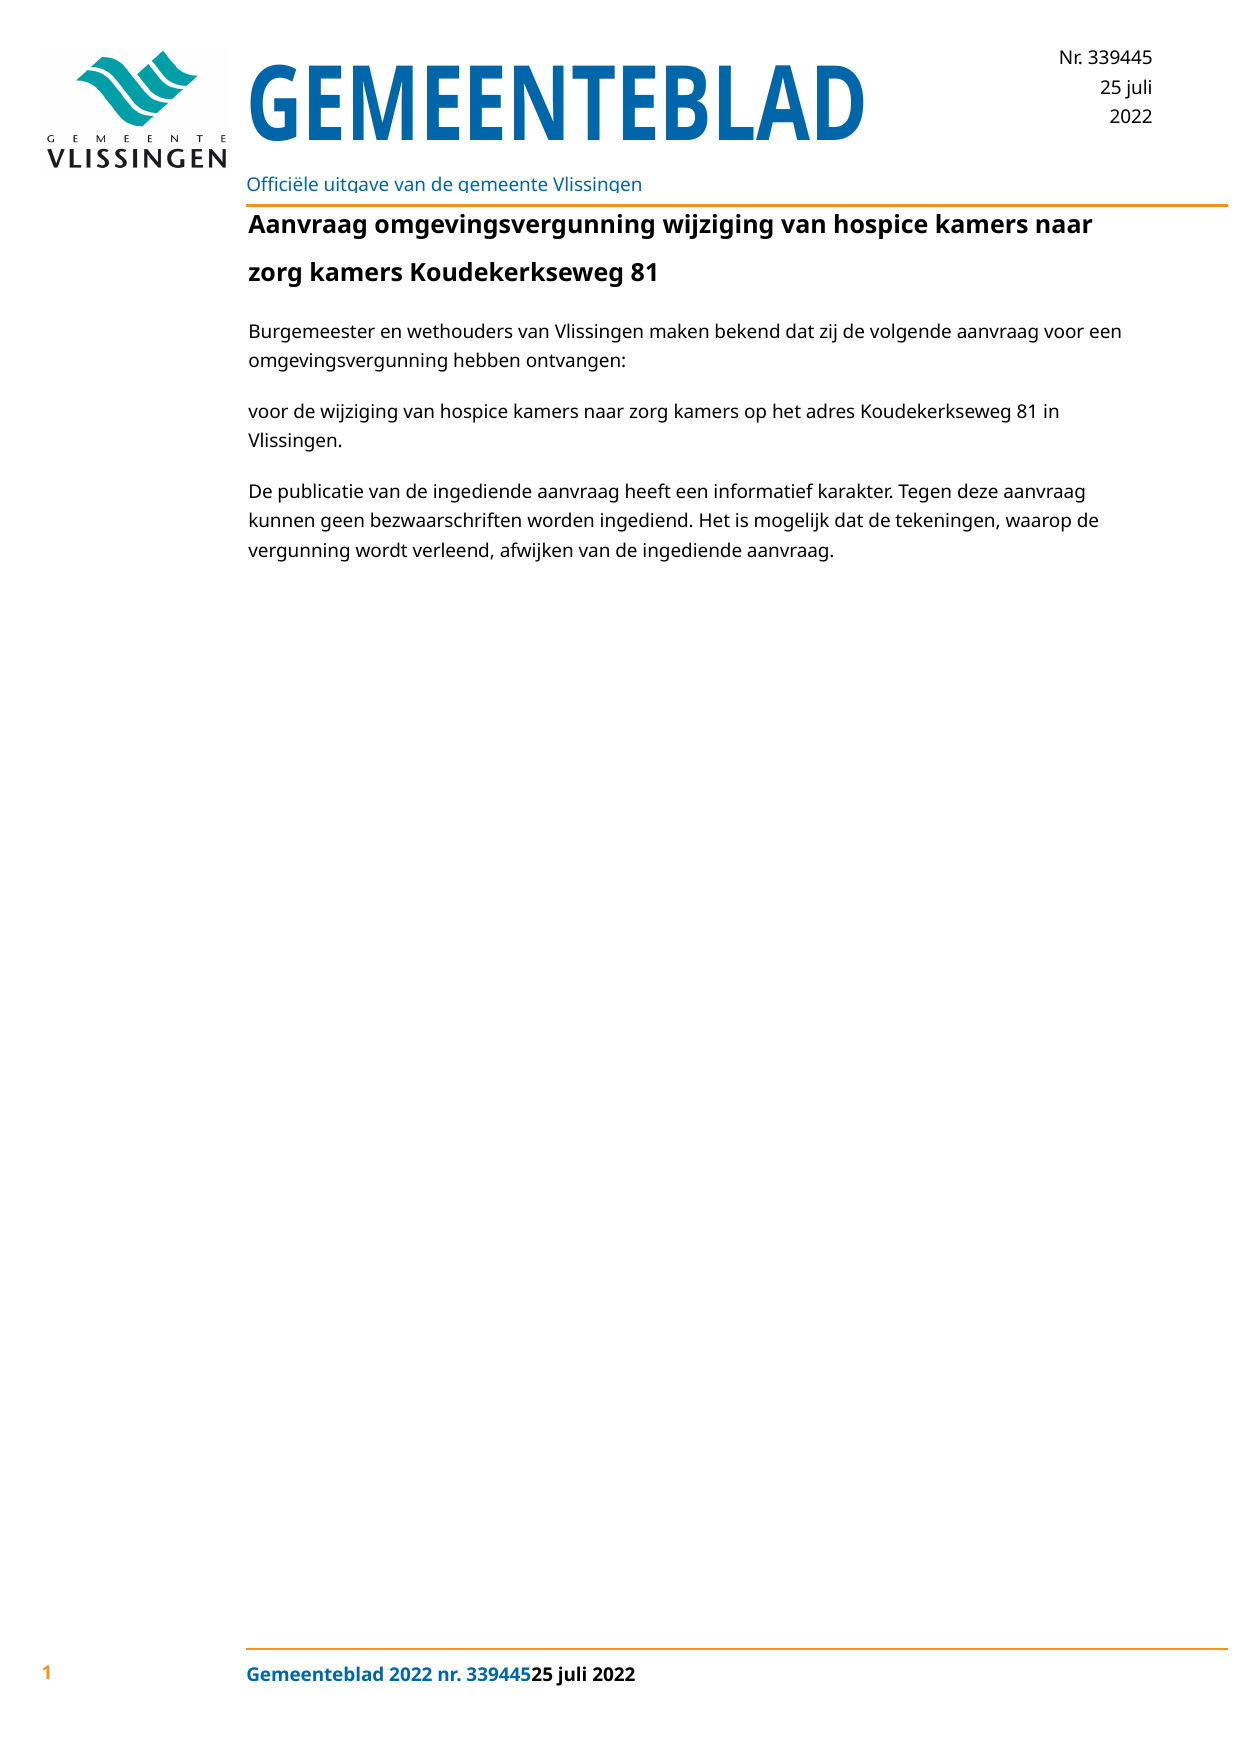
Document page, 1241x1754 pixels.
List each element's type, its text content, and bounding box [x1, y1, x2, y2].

text De publicatie van de ingediende aanvraag heeft een informatief karakter. Tegen deze aanvraag kunnen geen bezwaarschriften worden ingediend. Het is mogelijk dat de tekeningen, waarop de vergunning wordt verleend, afwijken van de ingediende aanvraag. [248, 478, 1152, 563]
text voor de wijziging van hospice kamers naar zorg kamers op het adres Koudekerkseweg 81 in Vlissingen. [248, 398, 1152, 453]
picture [41, 47, 231, 172]
text Aanvraag omgevingsvergunning wijziging van hospice kamers naar zorg kamers Koudekerkseweg 81 [248, 207, 1152, 288]
text Burgemeester en wethouders van Vlissingen maken bekend dat zij de volgende aanvraag voor een omgevingsvergunning hebben ontvangen: [248, 318, 1152, 373]
